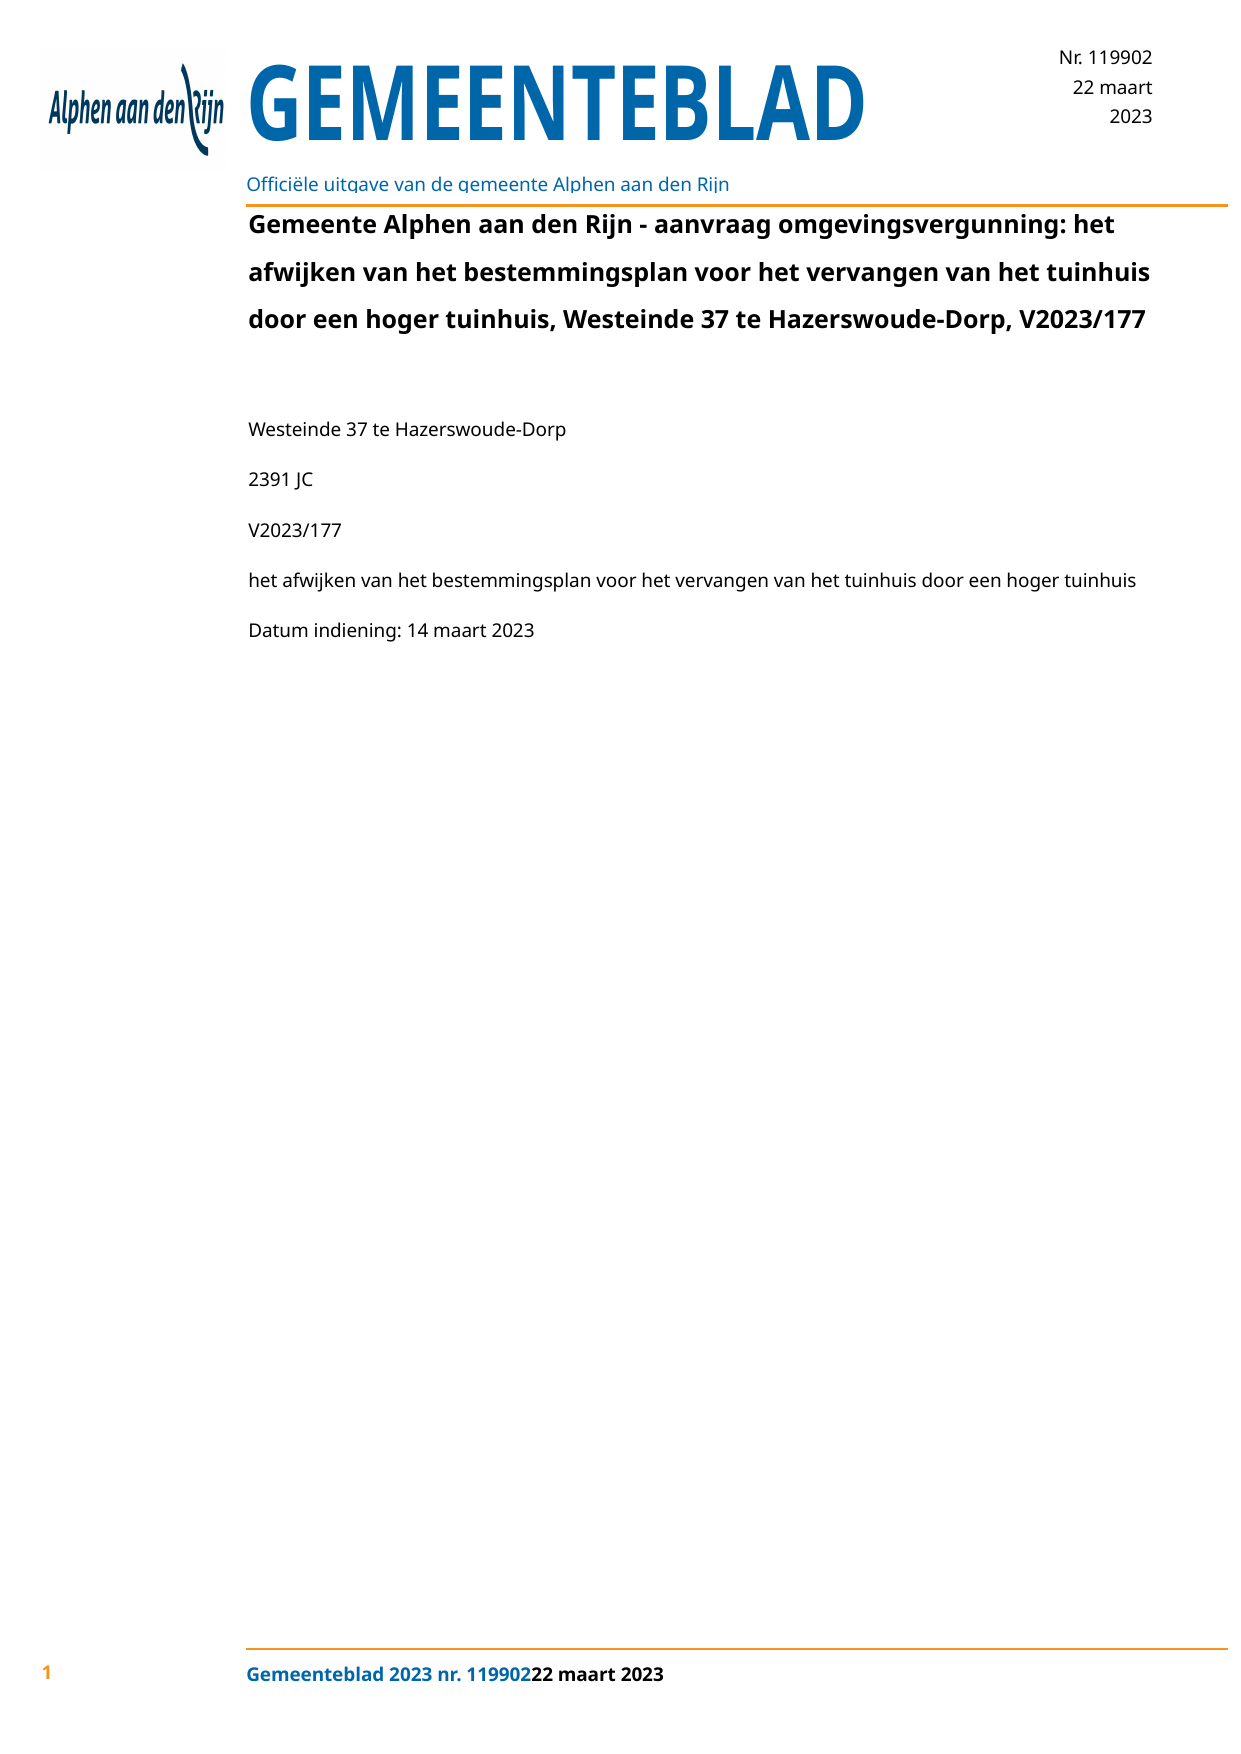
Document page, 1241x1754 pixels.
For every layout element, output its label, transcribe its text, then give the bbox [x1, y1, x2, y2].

text Datum indiening: 14 maart 2023 [248, 618, 1152, 643]
text V2023/177 [248, 517, 1152, 542]
text Westeinde 37 te Hazerswoude-Dorp [248, 416, 1152, 442]
text 2391 JC [248, 466, 1152, 492]
picture [41, 47, 231, 172]
text Gemeente Alphen aan den Rijn - aanvraag omgevingsvergunning: het afwijken van het bestemmingsplan voor het vervangen van het tuinhuis door een hoger tuinhuis, Westeinde 37 te Hazerswoude-Dorp, V2023/177 [248, 207, 1152, 336]
text het afwijken van het bestemmingsplan voor het vervangen van het tuinhuis door een hoger tuinhuis [248, 567, 1152, 593]
